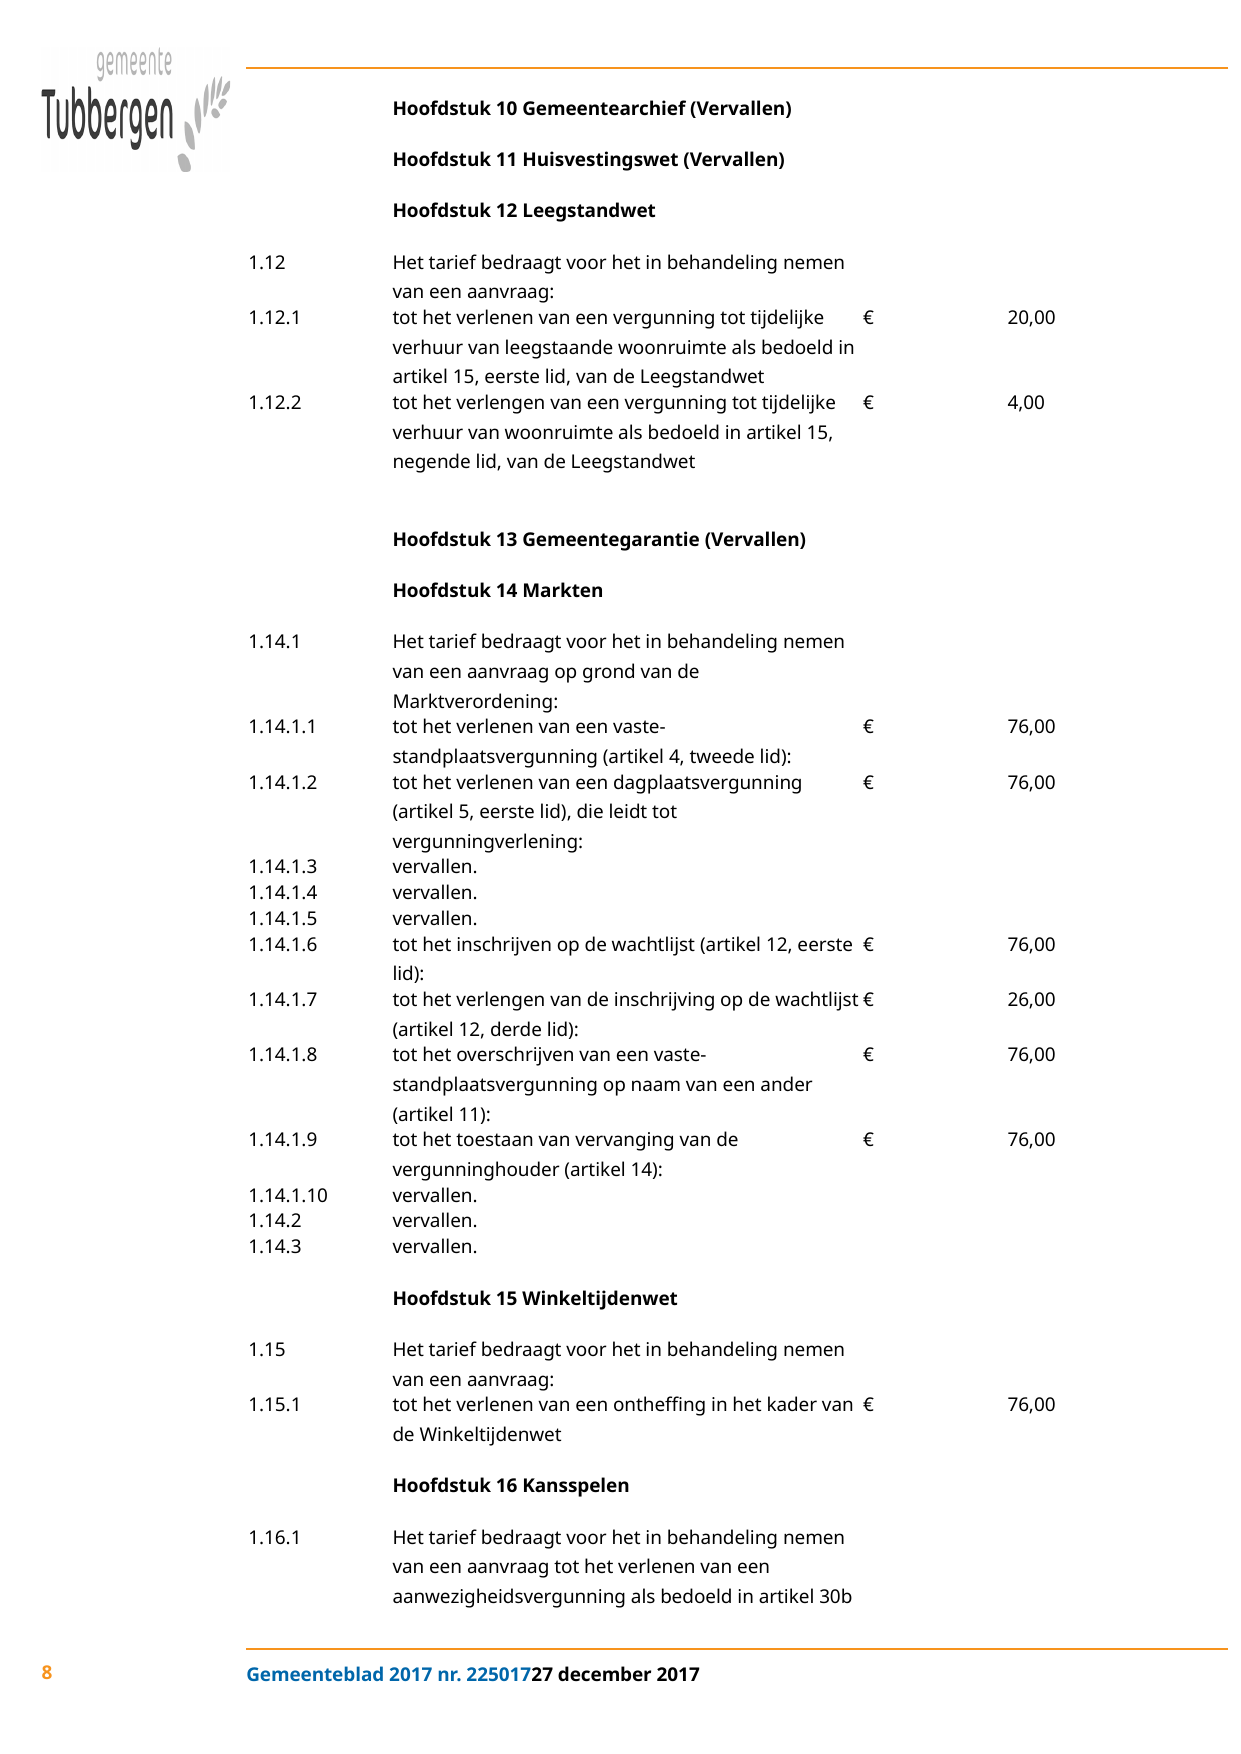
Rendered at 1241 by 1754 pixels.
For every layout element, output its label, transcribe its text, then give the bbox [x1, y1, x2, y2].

table_cell [1007, 1233, 1152, 1259]
table_cell [863, 500, 1007, 526]
table_cell [392, 500, 863, 526]
table_cell [1007, 1182, 1152, 1207]
table_cell 1.14.1.10 [248, 1182, 392, 1207]
table_cell [1007, 198, 1152, 223]
table_cell tot het verlengen van een vergunning tot tijdelijke verhuur van woonruimte als bedoeld in artikel 15, negende lid, van de Leegstandwet [392, 389, 863, 474]
table_cell [863, 1336, 1007, 1391]
table_cell [863, 121, 1007, 146]
table_cell [248, 1285, 392, 1310]
table_cell 1.14.1.9 [248, 1126, 392, 1182]
table_cell 1.14.1.1 [248, 714, 392, 769]
table_cell [248, 603, 392, 629]
table_cell tot het verlenen van een vaste-standplaatsvergunning (artikel 4, tweede lid): [392, 714, 863, 769]
table_cell Hoofdstuk 14 Markten [392, 577, 863, 603]
table_cell [1007, 1447, 1152, 1472]
table_cell Hoofdstuk 16 Kansspelen [392, 1473, 863, 1498]
table_cell Het tarief bedraagt voor het in behandeling nemen van een aanvraag: [392, 1336, 863, 1391]
table_cell [863, 224, 1007, 249]
table_cell € [863, 769, 1007, 854]
table_cell € [863, 714, 1007, 769]
table_cell [392, 1259, 863, 1285]
table_cell tot het verlenen van een dagplaatsvergunning (artikel 5, eerste lid), die leidt tot vergunningverlening: [392, 769, 863, 854]
table_cell [1007, 146, 1152, 172]
table_cell [1007, 629, 1152, 713]
table_cell € [863, 931, 1007, 986]
table_cell [248, 526, 392, 551]
table_cell [863, 577, 1007, 603]
table_cell Het tarief bedraagt voor het in behandeling nemen van een aanvraag op grond van de Marktverordening: [392, 629, 863, 713]
table_cell [863, 1310, 1007, 1336]
table_cell 1.12.1 [248, 305, 392, 389]
table_cell [392, 172, 863, 198]
table_cell 76,00 [1007, 1391, 1152, 1447]
table_cell 1.14.2 [248, 1208, 392, 1233]
table_cell 1.15 [248, 1336, 392, 1391]
table_cell [392, 474, 863, 500]
table_cell 1.12 [248, 249, 392, 304]
table_cell [1007, 1285, 1152, 1310]
table_cell 1.14.1 [248, 629, 392, 713]
table_cell [248, 1310, 392, 1336]
table_cell [1007, 1473, 1152, 1498]
table_cell 20,00 [1007, 305, 1152, 389]
table_cell [248, 1473, 392, 1498]
table_cell [248, 121, 392, 146]
table_cell [863, 1498, 1007, 1524]
table_cell [1007, 1498, 1152, 1524]
table_cell [863, 1208, 1007, 1233]
table_cell [248, 500, 392, 526]
table_cell [1007, 905, 1152, 931]
table_cell [1007, 577, 1152, 603]
table_cell € [863, 389, 1007, 474]
table_cell 1.14.1.6 [248, 931, 392, 986]
table_cell [1007, 1259, 1152, 1285]
table_cell [392, 1310, 863, 1336]
table_cell 76,00 [1007, 1126, 1152, 1182]
table_cell vervallen. [392, 1233, 863, 1259]
table_cell 1.15.1 [248, 1391, 392, 1447]
table_cell [248, 146, 392, 172]
table_cell [248, 172, 392, 198]
table_cell [1007, 1336, 1152, 1391]
table_cell [1007, 474, 1152, 500]
table_cell [863, 1524, 1007, 1609]
table_cell Hoofdstuk 12 Leegstandwet [392, 198, 863, 223]
table_cell [392, 1498, 863, 1524]
table_cell € [863, 1042, 1007, 1126]
table_cell [863, 526, 1007, 551]
table_cell [1007, 121, 1152, 146]
table_cell [863, 474, 1007, 500]
table_cell € [863, 986, 1007, 1042]
table_cell [1007, 172, 1152, 198]
table_cell [248, 224, 392, 249]
table_cell [863, 1473, 1007, 1498]
table_cell [863, 629, 1007, 713]
table_cell Het tarief bedraagt voor het in behandeling nemen van een aanvraag tot het verlenen van een aanwezigheidsvergunning als bedoeld in artikel 30b [392, 1524, 863, 1609]
table_cell 1.12.2 [248, 389, 392, 474]
table_cell 1.14.3 [248, 1233, 392, 1259]
table_cell tot het verlenen van een ontheffing in het kader van de Winkeltijdenwet [392, 1391, 863, 1447]
table_cell [392, 1447, 863, 1472]
table_cell [863, 1259, 1007, 1285]
table_cell 76,00 [1007, 1042, 1152, 1126]
table_cell [863, 1447, 1007, 1472]
table_cell [1007, 1524, 1152, 1609]
table_cell [1007, 95, 1152, 121]
table_cell [248, 1498, 392, 1524]
table_cell € [863, 1126, 1007, 1182]
table_cell [1007, 526, 1152, 551]
table_cell [248, 1447, 392, 1472]
table_cell Hoofdstuk 11 Huisvestingswet (Vervallen) [392, 146, 863, 172]
table_cell [392, 121, 863, 146]
table_cell € [863, 305, 1007, 389]
table_cell Het tarief bedraagt voor het in behandeling nemen van een aanvraag: [392, 249, 863, 304]
table_cell 26,00 [1007, 986, 1152, 1042]
table_cell tot het verlenen van een vergunning tot tijdelijke verhuur van leegstaande woonruimte als bedoeld in artikel 15, eerste lid, van de Leegstandwet [392, 305, 863, 389]
table_cell [863, 95, 1007, 121]
table_cell [248, 198, 392, 223]
table_cell [248, 551, 392, 577]
table_cell [863, 172, 1007, 198]
table_cell [863, 146, 1007, 172]
table_cell [248, 95, 392, 121]
table_cell [863, 880, 1007, 905]
table_cell 1.14.1.5 [248, 905, 392, 931]
table_cell [392, 551, 863, 577]
table_cell tot het inschrijven op de wachtlijst (artikel 12, eerste lid): [392, 931, 863, 986]
table_cell [1007, 249, 1152, 304]
table_cell [392, 224, 863, 249]
table_cell [863, 198, 1007, 223]
table_cell [863, 603, 1007, 629]
table_cell 1.14.1.2 [248, 769, 392, 854]
table_cell [248, 1259, 392, 1285]
table_cell [1007, 854, 1152, 879]
table_cell [1007, 500, 1152, 526]
table_cell 1.14.1.3 [248, 854, 392, 879]
table_cell [1007, 880, 1152, 905]
table_cell Hoofdstuk 13 Gemeentegarantie (Vervallen) [392, 526, 863, 551]
table_cell vervallen. [392, 1182, 863, 1207]
table_cell [863, 854, 1007, 879]
table_cell vervallen. [392, 880, 863, 905]
table_cell 76,00 [1007, 931, 1152, 986]
table_cell [392, 603, 863, 629]
table_cell Hoofdstuk 15 Winkeltijdenwet [392, 1285, 863, 1310]
table_cell [1007, 224, 1152, 249]
table_cell [863, 249, 1007, 304]
table_cell vervallen. [392, 1208, 863, 1233]
table_cell tot het toestaan van vervanging van de vergunninghouder (artikel 14): [392, 1126, 863, 1182]
table_cell € [863, 1391, 1007, 1447]
table_cell vervallen. [392, 854, 863, 879]
table_cell 1.16.1 [248, 1524, 392, 1609]
table_cell [863, 1285, 1007, 1310]
table_cell Hoofdstuk 10 Gemeentearchief (Vervallen) [392, 95, 863, 121]
table_cell [863, 1182, 1007, 1207]
table_cell [863, 551, 1007, 577]
table_cell 76,00 [1007, 769, 1152, 854]
table_cell [1007, 603, 1152, 629]
table_cell [1007, 551, 1152, 577]
table_cell 1.14.1.4 [248, 880, 392, 905]
table_cell 1.14.1.7 [248, 986, 392, 1042]
table_cell [863, 905, 1007, 931]
table_cell [1007, 1310, 1152, 1336]
table_cell vervallen. [392, 905, 863, 931]
table_cell [1007, 1208, 1152, 1233]
table_cell tot het overschrijven van een vaste-standplaatsvergunning op naam van een ander (artikel 11): [392, 1042, 863, 1126]
table_cell 4,00 [1007, 389, 1152, 474]
picture [41, 47, 231, 172]
table_cell [248, 577, 392, 603]
table_cell 1.14.1.8 [248, 1042, 392, 1126]
table_cell 76,00 [1007, 714, 1152, 769]
table_cell tot het verlengen van de inschrijving op de wachtlijst (artikel 12, derde lid): [392, 986, 863, 1042]
table_cell [248, 474, 392, 500]
table_cell [863, 1233, 1007, 1259]
